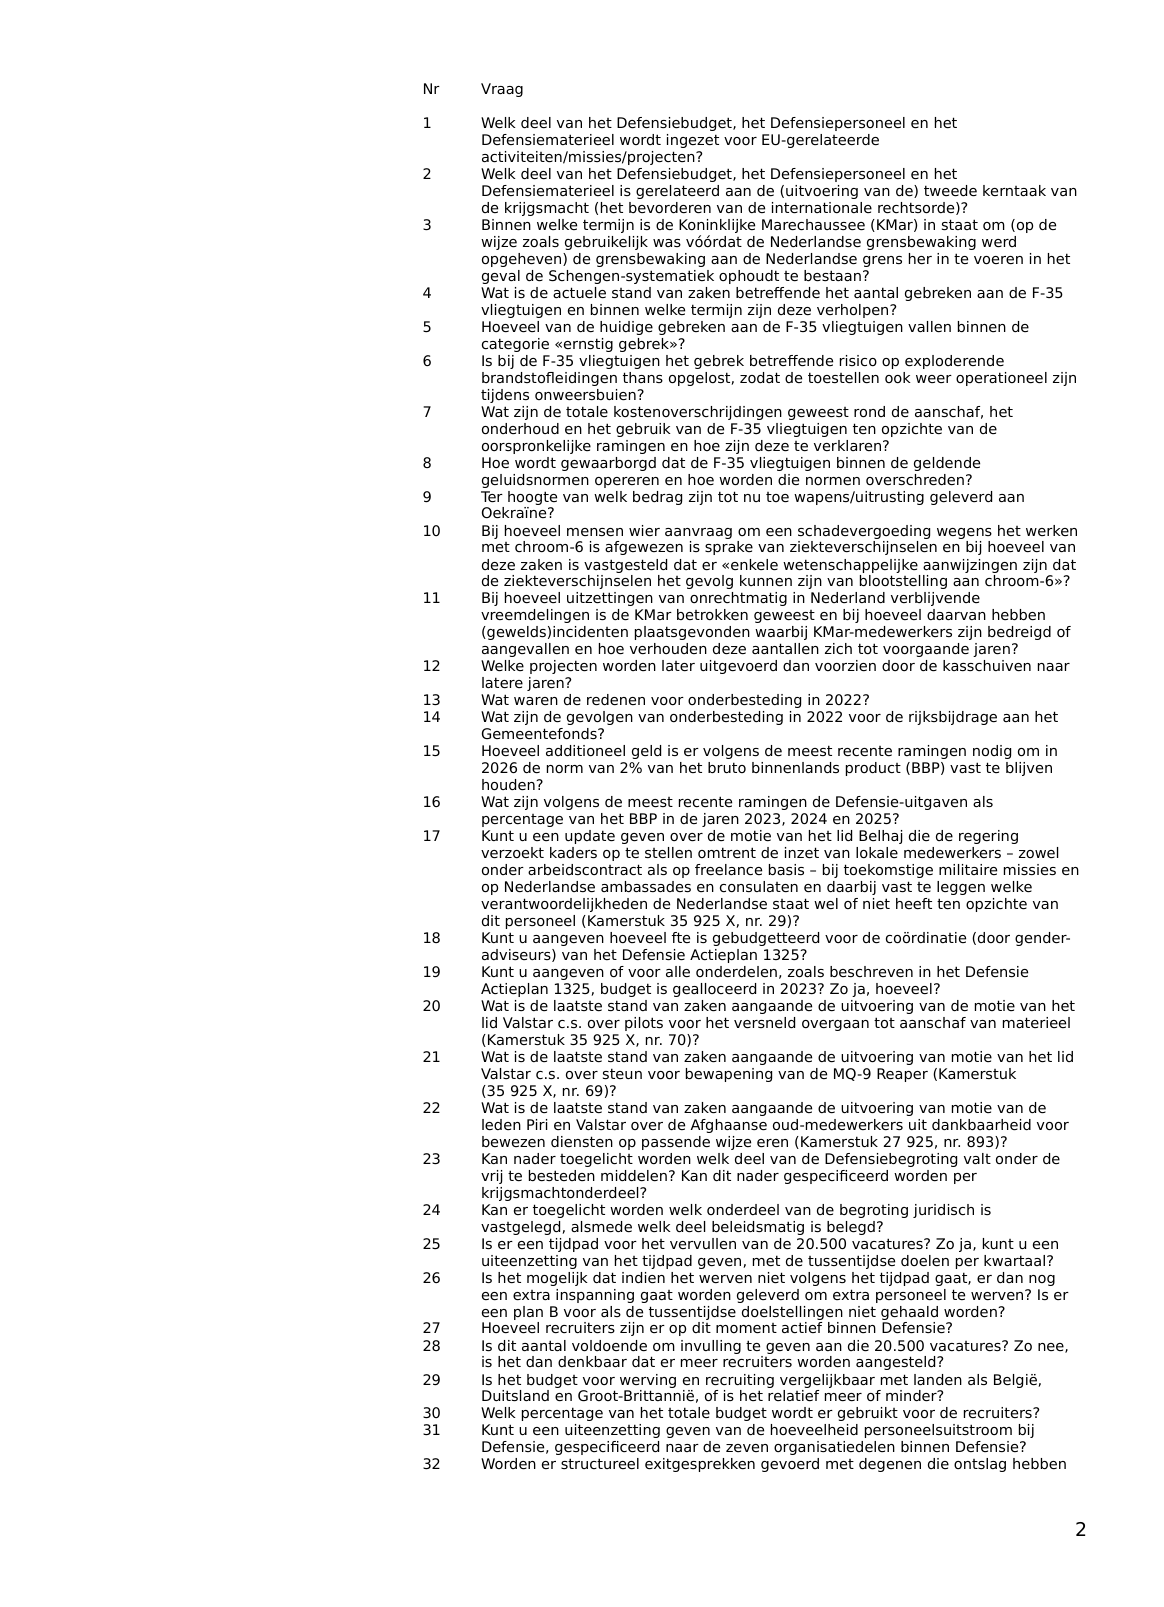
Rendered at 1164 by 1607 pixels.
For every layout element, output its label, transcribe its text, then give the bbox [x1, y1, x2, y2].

table_cell 32 [422, 1456, 475, 1473]
table_cell Wat is de laatste stand van zaken aangaande de uitvoering van de motie van het lid Valstar c.s. over pilots voor het versneld overgaan tot aanschaf van materieel (Kamerstuk 35 925 X, nr. 70)? [475, 998, 1087, 1049]
table_cell 11 [422, 590, 475, 658]
table_cell Wat is de laatste stand van zaken aangaande de uitvoering van motie van het lid Valstar c.s. over steun voor bewapening van de MQ-9 Reaper (Kamerstuk (35 925 X, nr. 69)? [475, 1049, 1087, 1100]
table_cell Hoe wordt gewaarborgd dat de F-35 vliegtuigen binnen de geldende geluidsnormen opereren en hoe worden die normen overschreden? [475, 455, 1087, 488]
table_cell 23 [422, 1151, 475, 1202]
table_cell 8 [422, 455, 475, 488]
table_cell Wat zijn volgens de meest recente ramingen de Defensie-uitgaven als percentage van het BBP in de jaren 2023, 2024 en 2025? [475, 794, 1087, 828]
table_cell Worden er structureel exitgesprekken gevoerd met degenen die ontslag hebben [475, 1456, 1087, 1473]
table_cell Is dit aantal voldoende om invulling te geven aan die 20.500 vacatures? Zo nee, is het dan denkbaar dat er meer recruiters worden aangesteld? [475, 1338, 1087, 1371]
table_cell 30 [422, 1405, 475, 1422]
table_cell Ter hoogte van welk bedrag zijn tot nu toe wapens/uitrusting geleverd aan Oekraïne? [475, 489, 1087, 522]
table_cell Bij hoeveel mensen wier aanvraag om een schadevergoeding wegens het werken met chroom-6 is afgewezen is sprake van ziekteverschijnselen en bij hoeveel van deze zaken is vastgesteld dat er «enkele wetenschappelijke aanwijzingen zijn dat de ziekteverschijnselen het gevolg kunnen zijn van blootstelling aan chroom-6»? [475, 523, 1087, 590]
table_cell Bij hoeveel uitzettingen van onrechtmatig in Nederland verblijvende vreemdelingen is de KMar betrokken geweest en bij hoeveel daarvan hebben (gewelds)incidenten plaatsgevonden waarbij KMar-medewerkers zijn bedreigd of aangevallen en hoe verhouden deze aantallen zich tot voorgaande jaren? [475, 590, 1087, 658]
table_cell 29 [422, 1371, 475, 1405]
table_cell Is bij de F-35 vliegtuigen het gebrek betreffende risico op exploderende brandstofleidingen thans opgelost, zodat de toestellen ook weer operationeel zijn tijdens onweersbuien? [475, 353, 1087, 403]
table_cell Is het budget voor werving en recruiting vergelijkbaar met landen als België, Duitsland en Groot-Brittannië, of is het relatief meer of minder? [475, 1371, 1087, 1405]
table_cell 24 [422, 1202, 475, 1236]
table_cell 1 [422, 115, 475, 166]
table_cell Kan er toegelicht worden welk onderdeel van de begroting juridisch is vastgelegd, alsmede welk deel beleidsmatig is belegd? [475, 1202, 1087, 1236]
table_cell 4 [422, 285, 475, 319]
table_cell 28 [422, 1338, 475, 1371]
table_cell Wat waren de redenen voor onderbesteding in 2022? [475, 692, 1087, 709]
table_cell Kunt u een update geven over de motie van het lid Belhaj die de regering verzoekt kaders op te stellen omtrent de inzet van lokale medewerkers – zowel onder arbeidscontract als op freelance basis – bij toekomstige militaire missies en op Nederlandse ambassades en consulaten en daarbij vast te leggen welke verantwoordelijkheden de Nederlandse staat wel of niet heeft ten opzichte van dit personeel (Kamerstuk 35 925 X, nr. 29)? [475, 828, 1087, 930]
table_header Vraag [475, 81, 1087, 98]
table_cell Kunt u aangeven of voor alle onderdelen, zoals beschreven in het Defensie Actieplan 1325, budget is gealloceerd in 2023? Zo ja, hoeveel? [475, 964, 1087, 998]
table_cell Is het mogelijk dat indien het werven niet volgens het tijdpad gaat, er dan nog een extra inspanning gaat worden geleverd om extra personeel te werven? Is er een plan B voor als de tussentijdse doelstellingen niet gehaald worden? [475, 1270, 1087, 1320]
table_cell Wat zijn de gevolgen van onderbesteding in 2022 voor de rijksbijdrage aan het Gemeentefonds? [475, 709, 1087, 743]
table_cell Wat is de laatste stand van zaken aangaande de uitvoering van motie van de leden Piri en Valstar over de Afghaanse oud-medewerkers uit dankbaarheid voor bewezen diensten op passende wijze eren (Kamerstuk 27 925, nr. 893)? [475, 1100, 1087, 1151]
table_cell 3 [422, 217, 475, 285]
table_cell 19 [422, 964, 475, 998]
table_cell 7 [422, 404, 475, 454]
table_cell 13 [422, 692, 475, 709]
table_cell 14 [422, 709, 475, 743]
table_cell 20 [422, 998, 475, 1049]
table_cell 26 [422, 1270, 475, 1320]
table_cell Is er een tijdpad voor het vervullen van de 20.500 vacatures? Zo ja, kunt u een uiteenzetting van het tijdpad geven, met de tussentijdse doelen per kwartaal? [475, 1236, 1087, 1269]
table_cell [475, 98, 1087, 115]
table_cell 17 [422, 828, 475, 930]
table_cell Kunt u een uiteenzetting geven van de hoeveelheid personeelsuitstroom bij Defensie, gespecificeerd naar de zeven organisatiedelen binnen Defensie? [475, 1422, 1087, 1456]
table_cell 18 [422, 930, 475, 964]
table_cell 6 [422, 353, 475, 403]
table_header Nr [422, 81, 475, 98]
table_cell 5 [422, 319, 475, 353]
table_cell 22 [422, 1100, 475, 1151]
table_cell Hoeveel recruiters zijn er op dit moment actief binnen Defensie? [475, 1320, 1087, 1337]
table_cell Binnen welke termijn is de Koninklijke Marechaussee (KMar) in staat om (op de wijze zoals gebruikelijk was vóórdat de Nederlandse grensbewaking werd opgeheven) de grensbewaking aan de Nederlandse grens her in te voeren in het geval de Schengen-systematiek ophoudt te bestaan? [475, 217, 1087, 285]
table_cell 10 [422, 523, 475, 590]
table_cell Wat zijn de totale kostenoverschrijdingen geweest rond de aanschaf, het onderhoud en het gebruik van de F-35 vliegtuigen ten opzichte van de oorspronkelijke ramingen en hoe zijn deze te verklaren? [475, 404, 1087, 454]
table_cell Hoeveel additioneel geld is er volgens de meest recente ramingen nodig om in 2026 de norm van 2% van het bruto binnenlands product (BBP) vast te blijven houden? [475, 743, 1087, 794]
table_cell 15 [422, 743, 475, 794]
table_cell Kunt u aangeven hoeveel fte is gebudgetteerd voor de coördinatie (door gender-adviseurs) van het Defensie Actieplan 1325? [475, 930, 1087, 964]
table_cell Welk deel van het Defensiebudget, het Defensiepersoneel en het Defensiematerieel is gerelateerd aan de (uitvoering van de) tweede kerntaak van de krijgsmacht (het bevorderen van de internationale rechtsorde)? [475, 166, 1087, 217]
table_cell Hoeveel van de huidige gebreken aan de F-35 vliegtuigen vallen binnen de categorie «ernstig gebrek»? [475, 319, 1087, 353]
table_cell Wat is de actuele stand van zaken betreffende het aantal gebreken aan de F-35 vliegtuigen en binnen welke termijn zijn deze verholpen? [475, 285, 1087, 319]
table_cell 25 [422, 1236, 475, 1269]
table_cell 27 [422, 1320, 475, 1337]
table_cell 2 [422, 166, 475, 217]
table_cell 12 [422, 658, 475, 692]
table_cell 9 [422, 489, 475, 522]
table_cell [422, 98, 475, 115]
table_cell Welk percentage van het totale budget wordt er gebruikt voor de recruiters? [475, 1405, 1087, 1422]
table_cell Welk deel van het Defensiebudget, het Defensiepersoneel en het Defensiematerieel wordt ingezet voor EU-gerelateerde activiteiten/missies/projecten? [475, 115, 1087, 166]
table_cell 16 [422, 794, 475, 828]
table_cell 21 [422, 1049, 475, 1100]
table_cell 31 [422, 1422, 475, 1456]
table_cell Welke projecten worden later uitgevoerd dan voorzien door de kasschuiven naar latere jaren? [475, 658, 1087, 692]
table_cell Kan nader toegelicht worden welk deel van de Defensiebegroting valt onder de vrij te besteden middelen? Kan dit nader gespecificeerd worden per krijgsmachtonderdeel? [475, 1151, 1087, 1202]
